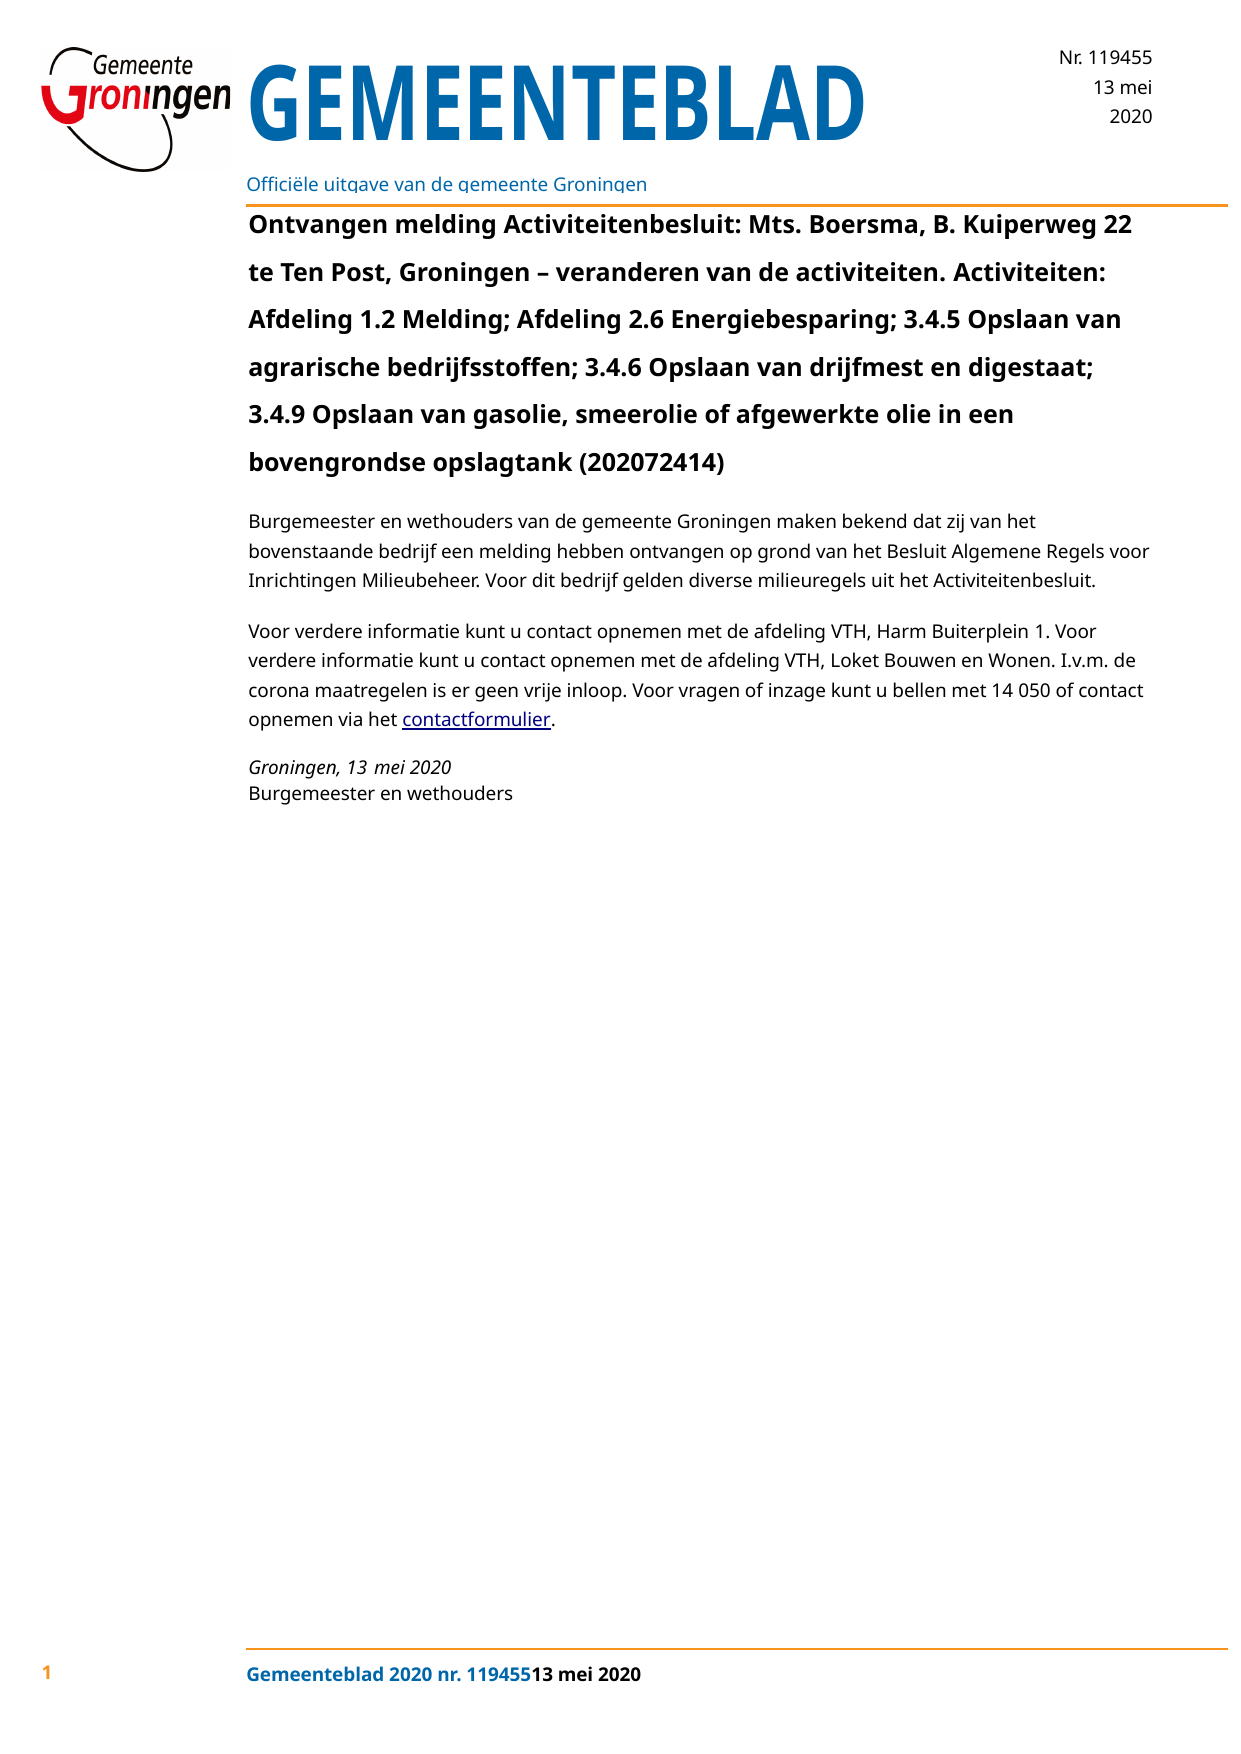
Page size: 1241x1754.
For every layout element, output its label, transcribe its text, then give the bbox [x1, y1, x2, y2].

text Voor verdere informatie kunt u contact opnemen met de afdeling VTH, Harm Buiterplein 1. Voor verdere informatie kunt u contact opnemen met de afdeling VTH, Loket Bouwen en Wonen. I.v.m. de corona maatregelen is er geen vrije inloop. Voor vragen of inzage kunt u bellen met 14 050 of contact opnemen via het contactformulier. [248, 618, 1152, 732]
text Groningen, 13 mei 2020 [248, 754, 1152, 780]
text Burgemeester en wethouders van de gemeente Groningen maken bekend dat zij van het bovenstaande bedrijf een melding hebben ontvangen op grond van het Besluit Algemene Regels voor Inrichtingen Milieubeheer. Voor dit bedrijf gelden diverse milieuregels uit het Activiteitenbesluit. [248, 508, 1152, 593]
picture [41, 47, 231, 172]
text Burgemeester en wethouders [248, 780, 1152, 806]
text Ontvangen melding Activiteitenbesluit: Mts. Boersma, B. Kuiperweg 22 te Ten Post, Groningen – veranderen van de activiteiten. Activiteiten: Afdeling 1.2 Melding; Afdeling 2.6 Energiebesparing; 3.4.5 Opslaan van agrarische bedrijfsstoffen; 3.4.6 Opslaan van drijfmest en digestaat; 3.4.9 Opslaan van gasolie, smeerolie of afgewerkte olie in een bovengrondse opslagtank (202072414) [248, 207, 1152, 479]
